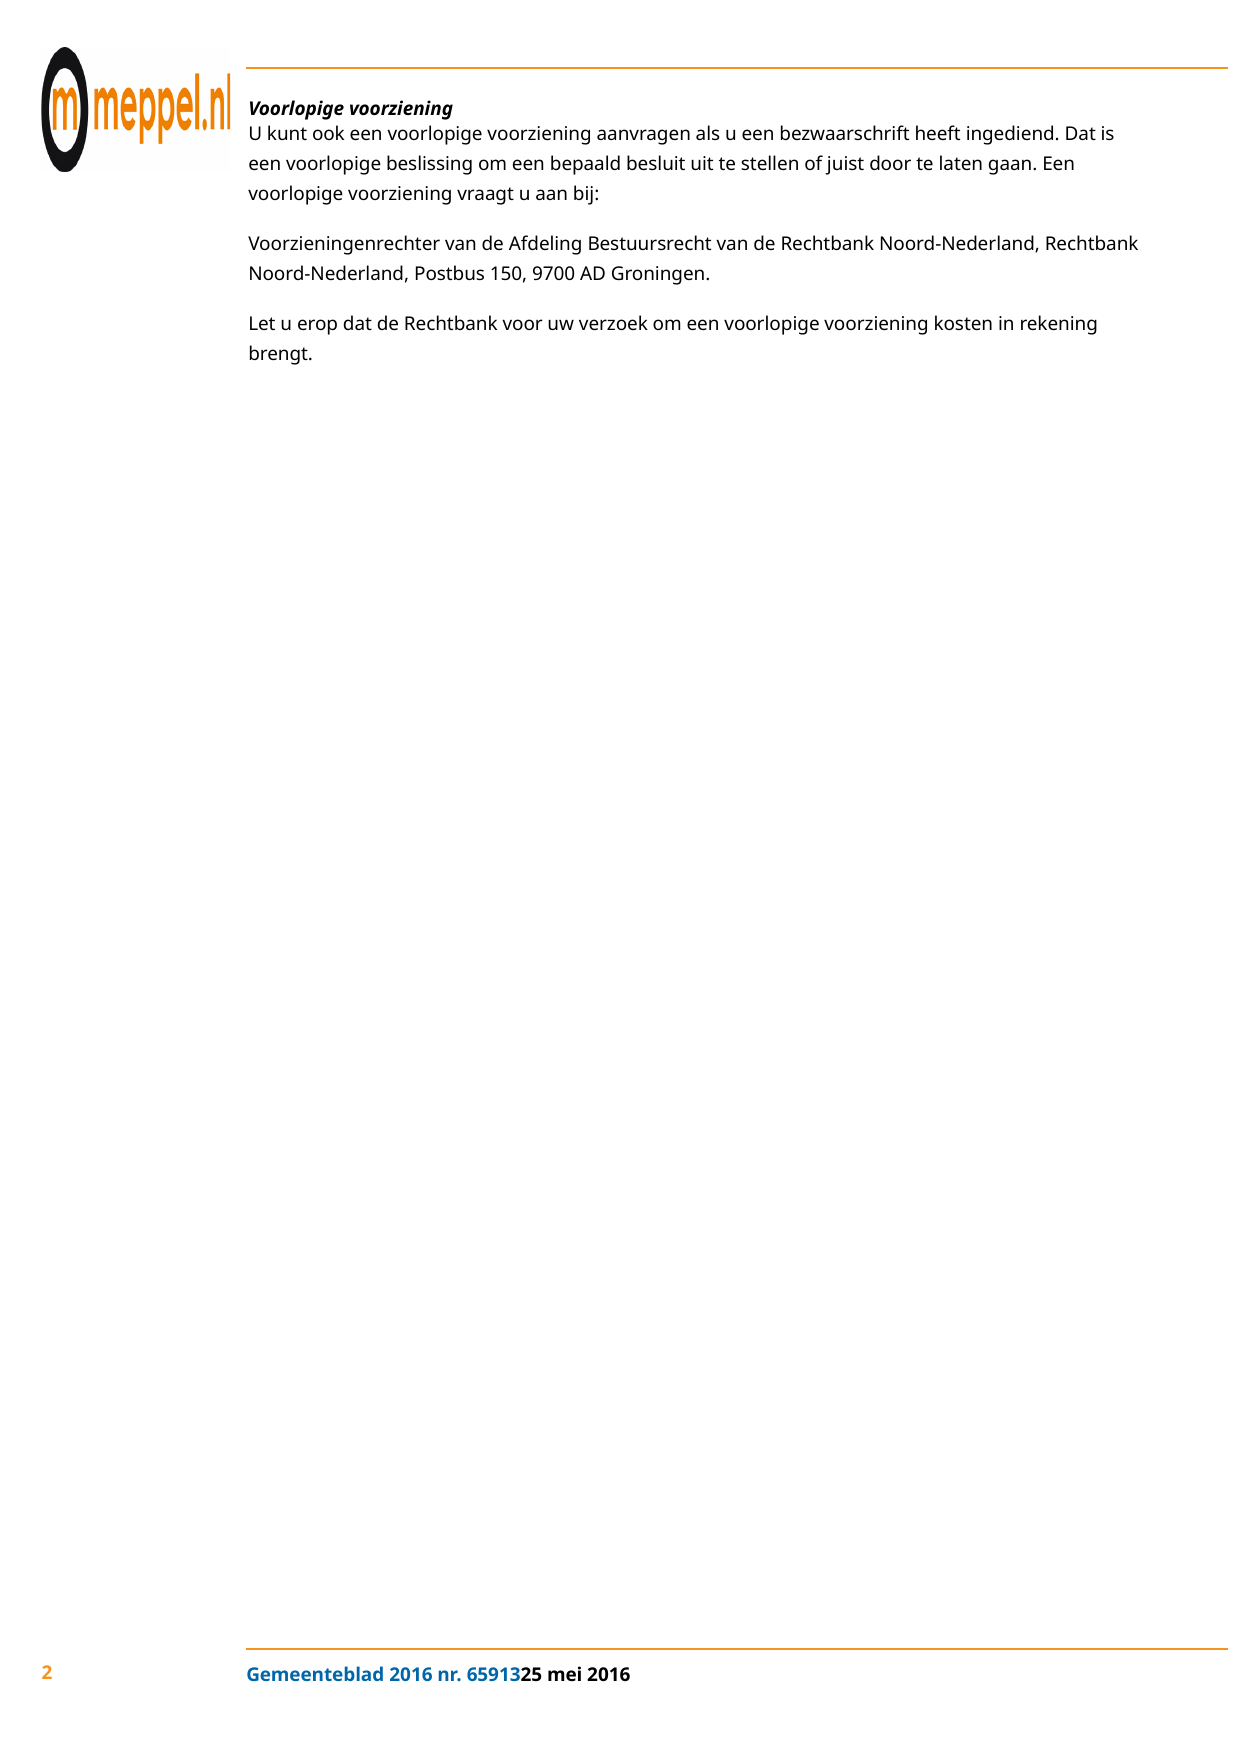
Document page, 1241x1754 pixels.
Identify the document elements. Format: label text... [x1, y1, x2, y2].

text Voorlopige voorziening [248, 95, 1152, 121]
picture [41, 47, 231, 172]
text Voorzieningenrechter van de Afdeling Bestuursrecht van de Rechtbank Noord-Nederland, Rechtbank Noord-Nederland, Postbus 150, 9700 AD Groningen. [248, 230, 1152, 285]
text U kunt ook een voorlopige voorziening aanvragen als u een bezwaarschrift heeft ingediend. Dat is een voorlopige beslissing om een bepaald besluit uit te stellen of juist door te laten gaan. Een voorlopige voorziening vraagt u aan bij: [248, 121, 1152, 205]
text Let u erop dat de Rechtbank voor uw verzoek om een voorlopige voorziening kosten in rekening brengt. [248, 310, 1152, 365]
